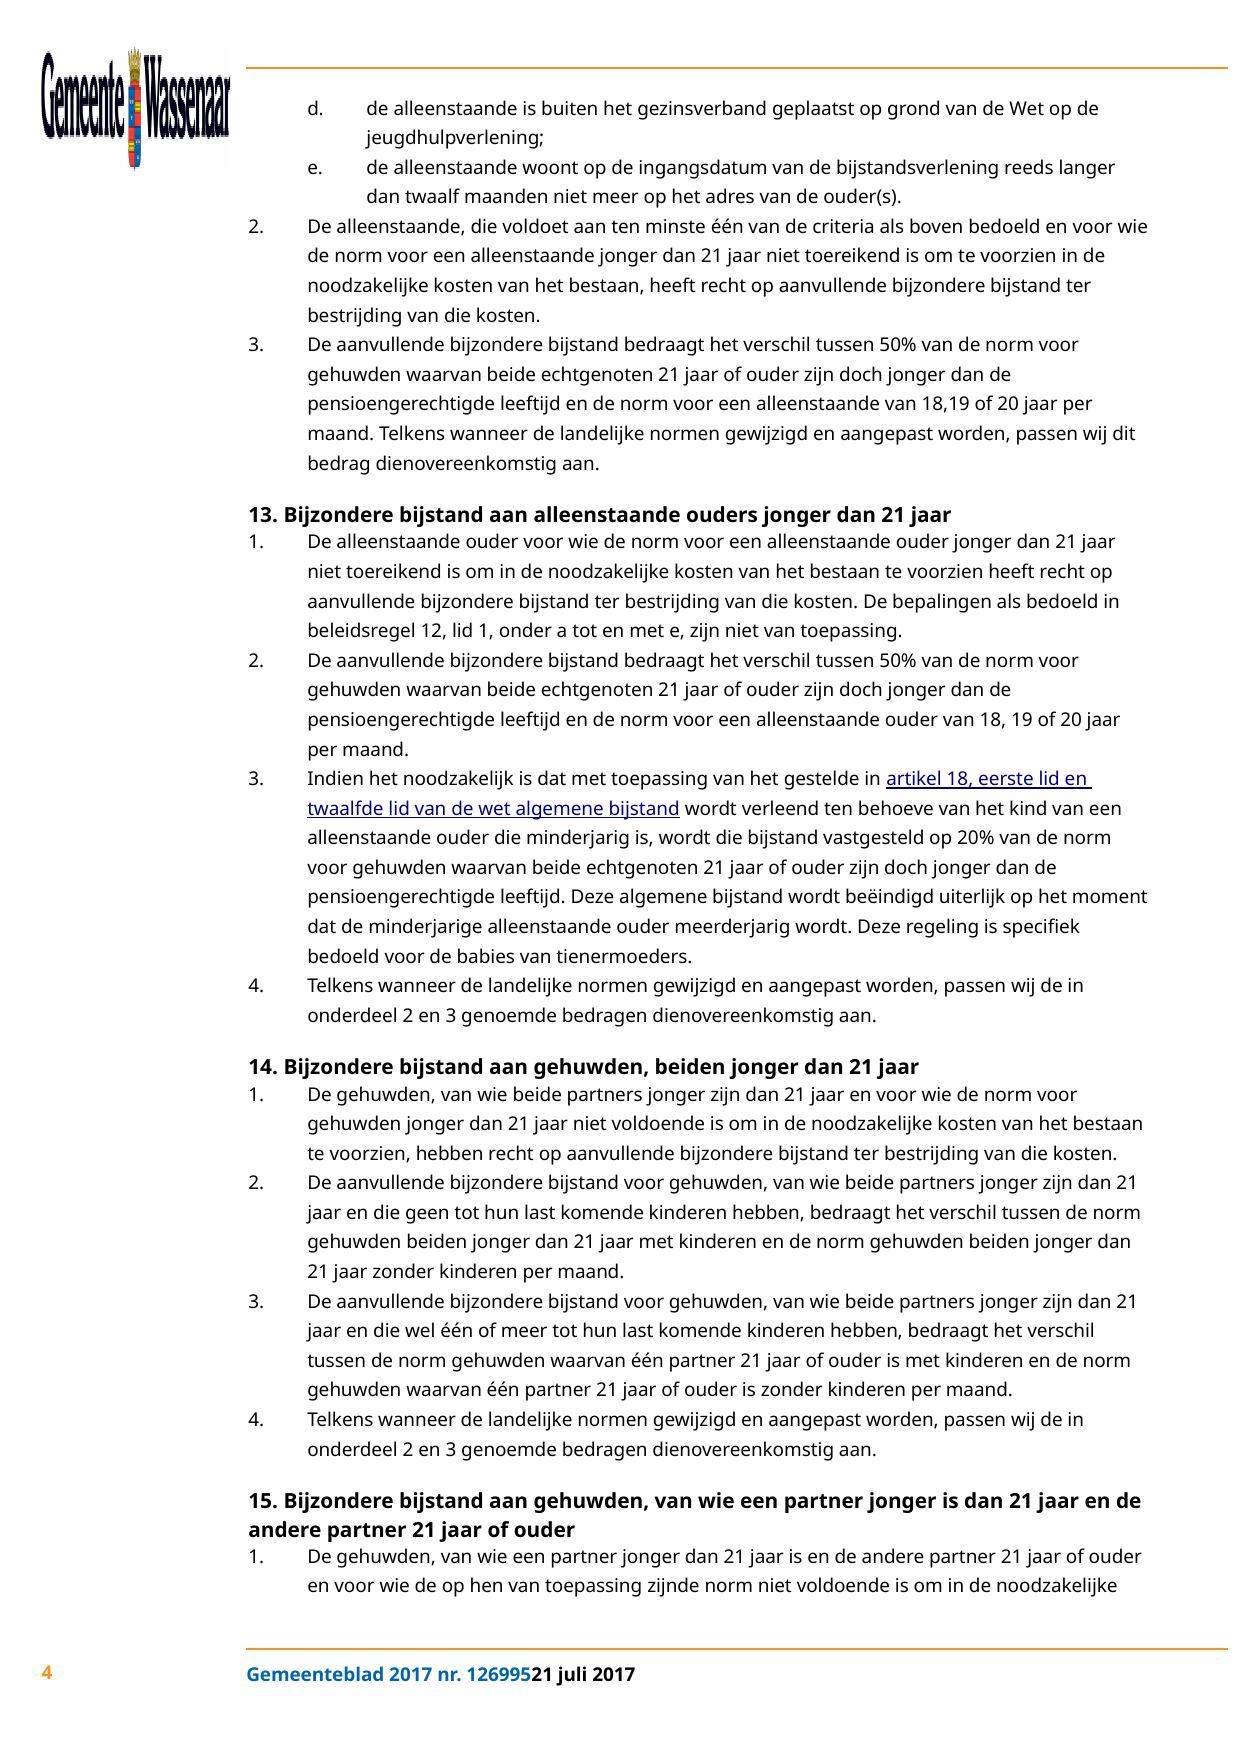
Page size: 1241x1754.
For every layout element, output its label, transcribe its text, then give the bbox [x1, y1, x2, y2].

list De gehuwden, van wie een partner jonger dan 21 jaar is en de andere partner 21 jaar of ouder en voor wie de op hen van toepassing zijnde norm niet voldoende is om in de noodzakelijke [248, 1543, 1152, 1598]
text 14. Bijzondere bijstand aan gehuwden, beiden jonger dan 21 jaar [248, 1052, 1152, 1081]
list De alleenstaande, die voldoet aan ten minste één van de criteria als boven bedoeld en voor wie de norm voor een alleenstaande jonger dan 21 jaar niet toereikend is om te voorzien in de noodzakelijke kosten van het bestaan, heeft recht op aanvullende bijzondere bijstand ter bestrijding van die kosten. [248, 213, 1152, 328]
list Telkens wanneer de landelijke normen gewijzigd en aangepast worden, passen wij de in onderdeel 2 en 3 genoemde bedragen dienovereenkomstig aan. [248, 1406, 1152, 1462]
list de alleenstaande woont op de ingangsdatum van de bijstandsverlening reeds langer dan twaalf maanden niet meer op het adres van de ouder(s). [307, 154, 1152, 209]
list Telkens wanneer de landelijke normen gewijzigd en aangepast worden, passen wij de in onderdeel 2 en 3 genoemde bedragen dienovereenkomstig aan. [248, 972, 1152, 1028]
list De gehuwden, van wie beide partners jonger zijn dan 21 jaar en voor wie de norm voor gehuwden jonger dan 21 jaar niet voldoende is om in de noodzakelijke kosten van het bestaan te voorzien, hebben recht op aanvullende bijzondere bijstand ter bestrijding van die kosten. [248, 1081, 1152, 1166]
picture [41, 47, 231, 172]
list de alleenstaande is buiten het gezinsverband geplaatst op grond van de Wet op de jeugdhulpverlening; [307, 95, 1152, 150]
list De aanvullende bijzondere bijstand voor gehuwden, van wie beide partners jonger zijn dan 21 jaar en die geen tot hun last komende kinderen hebben, bedraagt het verschil tussen de norm gehuwden beiden jonger dan 21 jaar met kinderen en de norm gehuwden beiden jonger dan 21 jaar zonder kinderen per maand. [248, 1169, 1152, 1284]
list De aanvullende bijzondere bijstand bedraagt het verschil tussen 50% van de norm voor gehuwden waarvan beide echtgenoten 21 jaar of ouder zijn doch jonger dan de pensioengerechtigde leeftijd en de norm voor een alleenstaande ouder van 18, 19 of 20 jaar per maand. [248, 647, 1152, 761]
list De aanvullende bijzondere bijstand bedraagt het verschil tussen 50% van de norm voor gehuwden waarvan beide echtgenoten 21 jaar of ouder zijn doch jonger dan de pensioengerechtigde leeftijd en de norm voor een alleenstaande van 18,19 of 20 jaar per maand. Telkens wanneer de landelijke normen gewijzigd en aangepast worden, passen wij dit bedrag dienovereenkomstig aan. [248, 331, 1152, 476]
text 13. Bijzondere bijstand aan alleenstaande ouders jonger dan 21 jaar [248, 500, 1152, 529]
list De alleenstaande ouder voor wie de norm voor een alleenstaande ouder jonger dan 21 jaar niet toereikend is om in de noodzakelijke kosten van het bestaan te voorzien heeft recht op aanvullende bijzondere bijstand ter bestrijding van die kosten. De bepalingen als bedoeld in beleidsregel 12, lid 1, onder a tot en met e, zijn niet van toepassing. [248, 529, 1152, 643]
list Indien het noodzakelijk is dat met toepassing van het gestelde in artikel 18, eerste lid en twaalfde lid van de wet algemene bijstand wordt verleend ten behoeve van het kind van een alleenstaande ouder die minderjarig is, wordt die bijstand vastgesteld op 20% van de norm voor gehuwden waarvan beide echtgenoten 21 jaar of ouder zijn doch jonger dan de pensioengerechtigde leeftijd. Deze algemene bijstand wordt beëindigd uiterlijk op het moment dat de minderjarige alleenstaande ouder meerderjarig wordt. Deze regeling is specifiek bedoeld voor de babies van tienermoeders. [248, 765, 1152, 968]
list De aanvullende bijzondere bijstand voor gehuwden, van wie beide partners jonger zijn dan 21 jaar en die wel één of meer tot hun last komende kinderen hebben, bedraagt het verschil tussen de norm gehuwden waarvan één partner 21 jaar of ouder is met kinderen en de norm gehuwden waarvan één partner 21 jaar of ouder is zonder kinderen per maand. [248, 1288, 1152, 1402]
text 15. Bijzondere bijstand aan gehuwden, van wie een partner jonger is dan 21 jaar en de andere partner 21 jaar of ouder [248, 1486, 1152, 1543]
